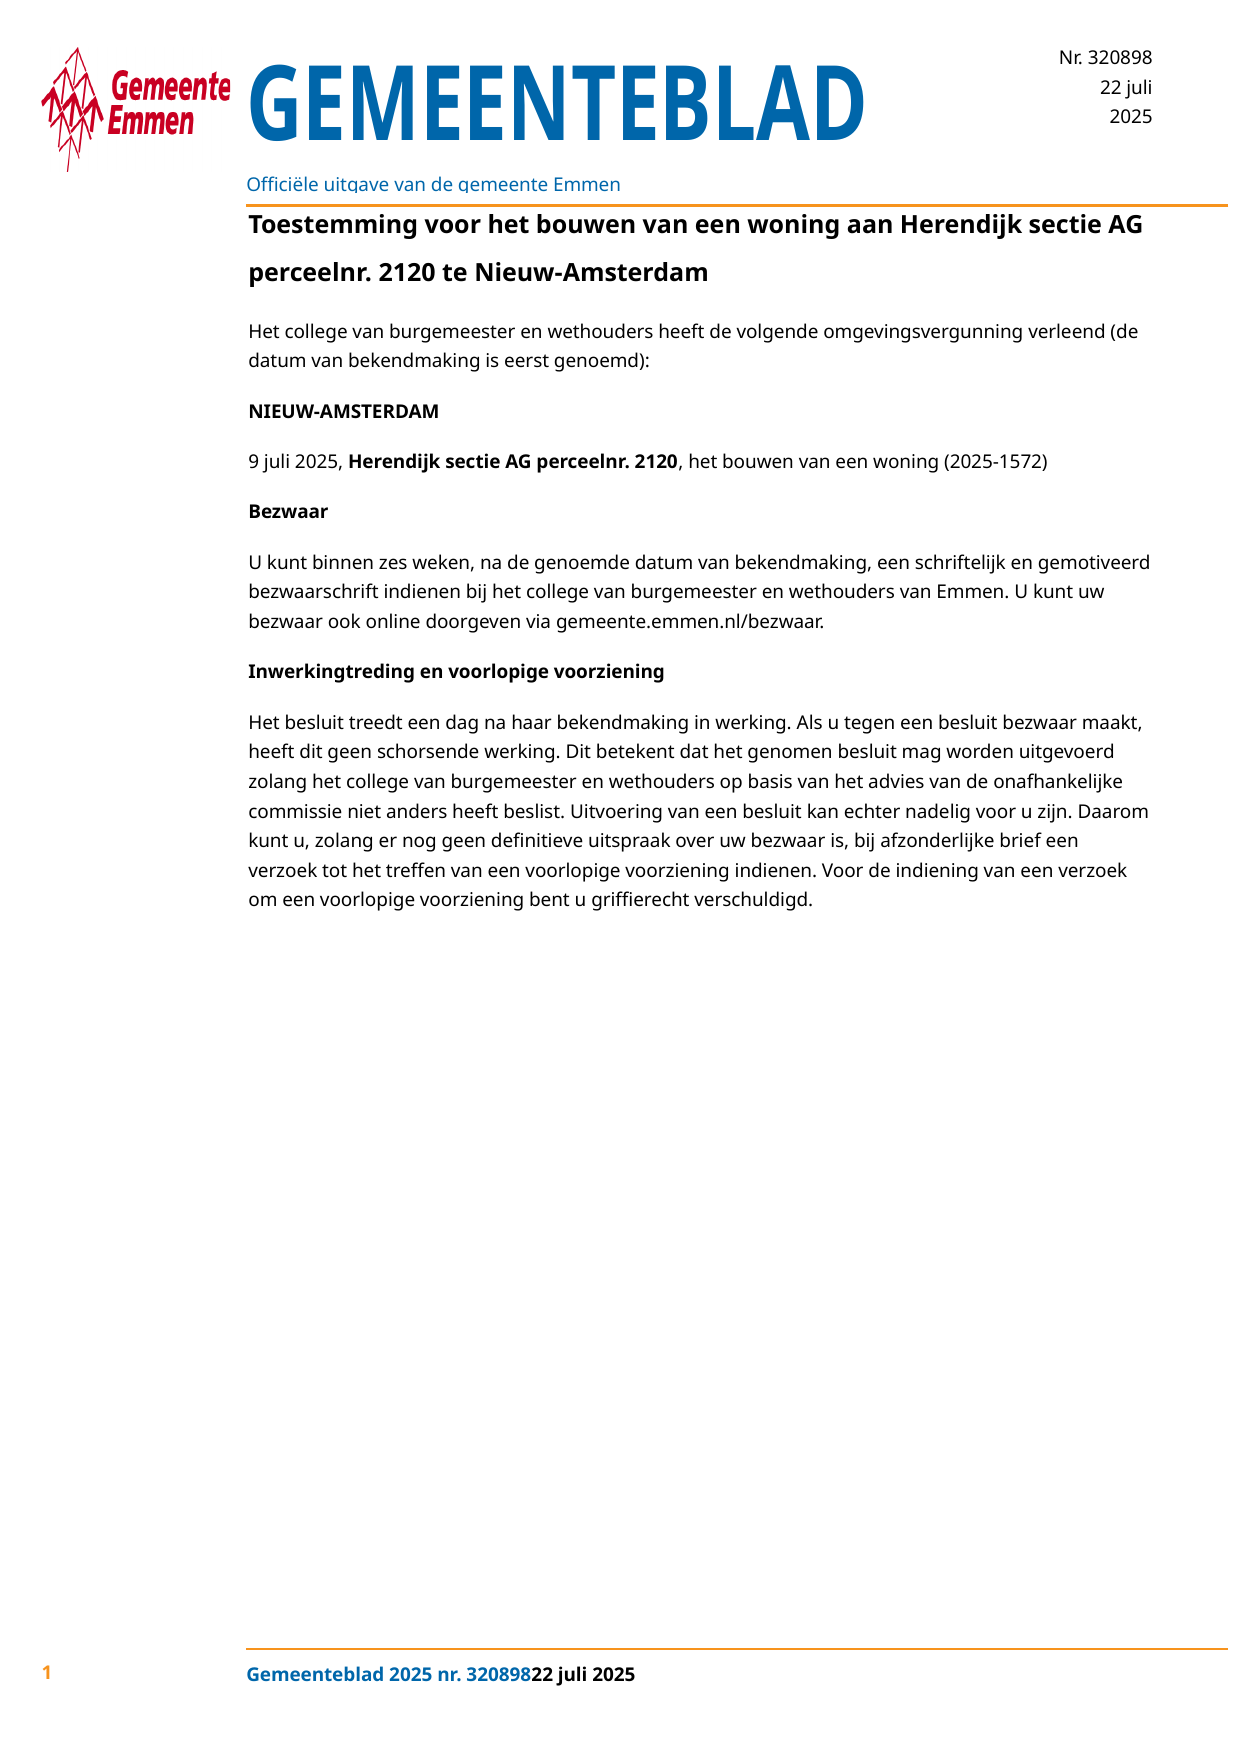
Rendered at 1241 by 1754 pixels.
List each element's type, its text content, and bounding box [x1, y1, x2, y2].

picture [41, 47, 231, 172]
text Bezwaar [248, 499, 1152, 524]
text Toestemming voor het bouwen van een woning aan Herendijk sectie AG perceelnr. 2120 te Nieuw-Amsterdam [248, 207, 1152, 288]
text Inwerkingtreding en voorlopige voorziening [248, 659, 1152, 684]
text Het college van burgemeester en wethouders heeft de volgende omgevingsvergunning verleend (de datum van bekendmaking is eerst genoemd): [248, 318, 1152, 373]
text U kunt binnen zes weken, na de genoemde datum van bekendmaking, een schriftelijk en gemotiveerd bezwaarschrift indienen bij het college van burgemeester en wethouders van Emmen. U kunt uw bezwaar ook online doorgeven via gemeente.emmen.nl/bezwaar. [248, 549, 1152, 634]
text Het besluit treedt een dag na haar bekendmaking in werking. Als u tegen een besluit bezwaar maakt, heeft dit geen schorsende werking. Dit betekent dat het genomen besluit mag worden uitgevoerd zolang het college van burgemeester en wethouders op basis van het advies van de onafhankelijke commissie niet anders heeft beslist. Uitvoering van een besluit kan echter nadelig voor u zijn. Daarom kunt u, zolang er nog geen definitieve uitspraak over uw bezwaar is, bij afzonderlijke brief een verzoek tot het treffen van een voorlopige voorziening indienen. Voor de indiening van een verzoek om een voorlopige voorziening bent u griffierecht verschuldigd. [248, 709, 1152, 912]
text 9 juli 2025, Herendijk sectie AG perceelnr. 2120, het bouwen van een woning (2025-1572) [248, 448, 1152, 474]
text NIEUW-AMSTERDAM [248, 398, 1152, 424]
